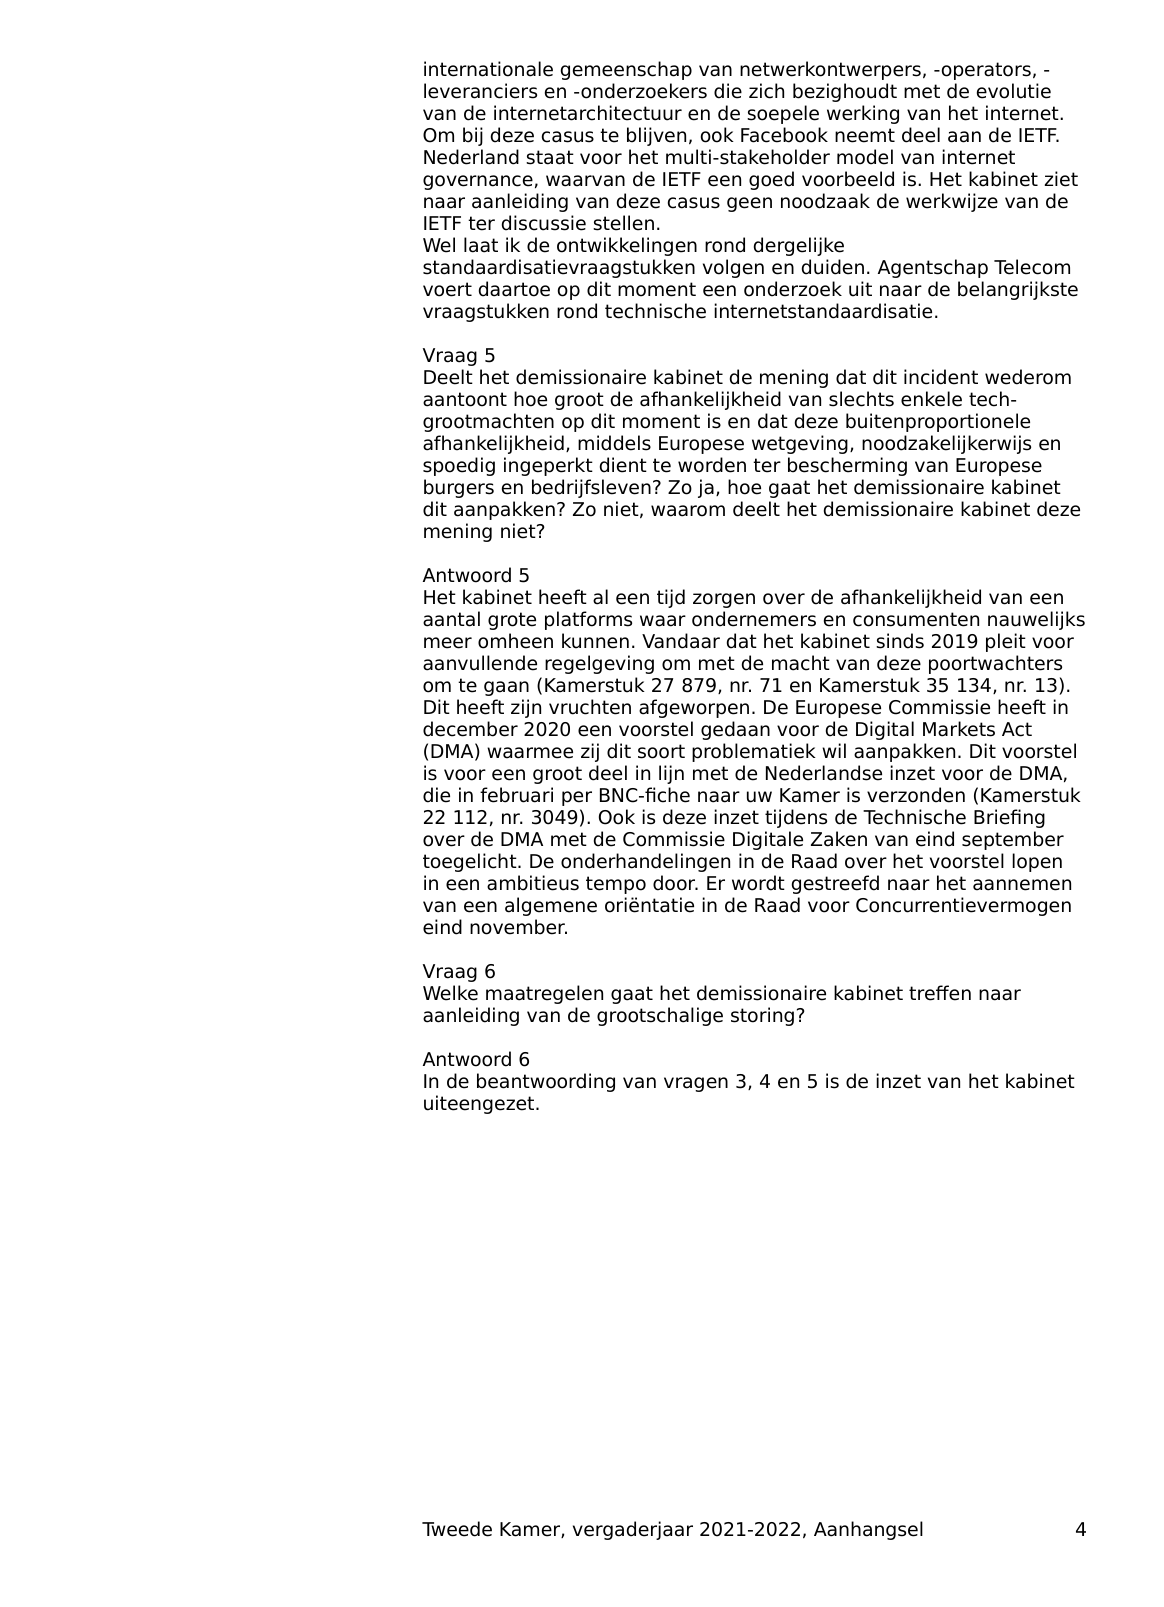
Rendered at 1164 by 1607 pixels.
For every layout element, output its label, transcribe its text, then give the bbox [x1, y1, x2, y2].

text Antwoord 5 [422, 565, 1087, 587]
text Het kabinet heeft al een tijd zorgen over de afhankelijkheid van een aantal grote platforms waar ondernemers en consumenten nauwelijks meer omheen kunnen. Vandaar dat het kabinet sinds 2019 pleit voor aanvullende regelgeving om met de macht van deze poortwachters om te gaan (Kamerstuk 27 879, nr. 71 en Kamerstuk 35 134, nr. 13). Dit heeft zijn vruchten afgeworpen. De Europese Commissie heeft in december 2020 een voorstel gedaan voor de Digital Markets Act (DMA) waarmee zij dit soort problematiek wil aanpakken. Dit voorstel is voor een groot deel in lijn met de Nederlandse inzet voor de DMA, die in februari per BNC-fiche naar uw Kamer is verzonden (Kamerstuk 22 112, nr. 3049). Ook is deze inzet tijdens de Technische Briefing over de DMA met de Commissie Digitale Zaken van eind september toegelicht. De onderhandelingen in de Raad over het voorstel lopen in een ambitieus tempo door. Er wordt gestreefd naar het aannemen van een algemene oriëntatie in de Raad voor Concurrentievermogen eind november. [422, 587, 1087, 939]
text Vraag 5 [422, 345, 1087, 367]
text Deelt het demissionaire kabinet de mening dat dit incident wederom aantoont hoe groot de afhankelijkheid van slechts enkele tech-grootmachten op dit moment is en dat deze buitenproportionele afhankelijkheid, middels Europese wetgeving, noodzakelijkerwijs en spoedig ingeperkt dient te worden ter bescherming van Europese burgers en bedrijfsleven? Zo ja, hoe gaat het demissionaire kabinet dit aanpakken? Zo niet, waarom deelt het demissionaire kabinet deze mening niet? [422, 367, 1087, 543]
text internationale gemeenschap van netwerkontwerpers, -operators, -leveranciers en -onderzoekers die zich bezighoudt met de evolutie van de internetarchitectuur en de soepele werking van het internet. Om bij deze casus te blijven, ook Facebook neemt deel aan de IETF. Nederland staat voor het multi-stakeholder model van internet governance, waarvan de IETF een goed voorbeeld is. Het kabinet ziet naar aanleiding van deze casus geen noodzaak de werkwijze van de IETF ter discussie stellen. [422, 59, 1087, 235]
text Welke maatregelen gaat het demissionaire kabinet treffen naar aanleiding van de grootschalige storing? [422, 983, 1087, 1027]
text Antwoord 6 [422, 1049, 1087, 1071]
text Wel laat ik de ontwikkelingen rond dergelijke standaardisatievraagstukken volgen en duiden. Agentschap Telecom voert daartoe op dit moment een onderzoek uit naar de belangrijkste vraagstukken rond technische internetstandaardisatie. [422, 235, 1087, 323]
text In de beantwoording van vragen 3, 4 en 5 is de inzet van het kabinet uiteengezet. [422, 1071, 1087, 1115]
text Vraag 6 [422, 961, 1087, 983]
